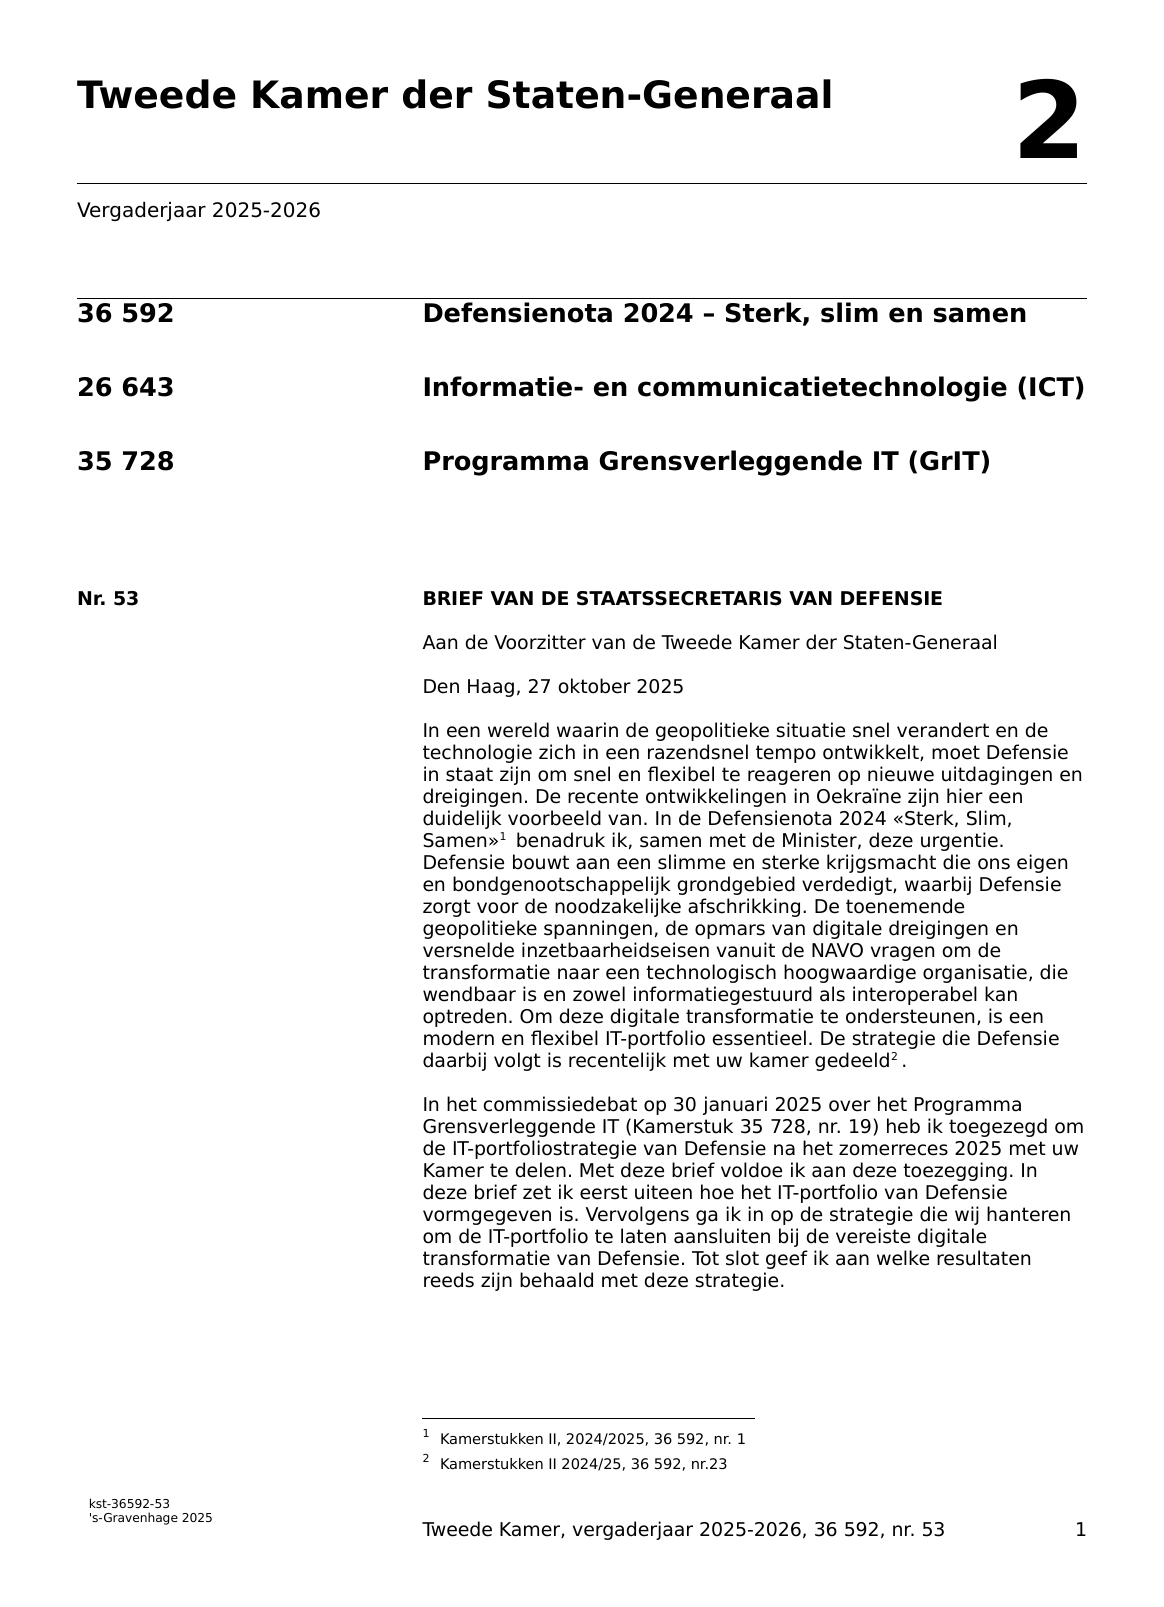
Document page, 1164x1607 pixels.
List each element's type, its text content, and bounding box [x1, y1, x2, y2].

text Kamerstukken II 2024/25, 36 592, nr.23 [422, 1452, 1087, 1474]
table_header 2 [886, 59, 1087, 183]
subtitle Nr. 53 BRIEF VAN DE STAATSSECRETARIS VAN DEFENSIE [77, 588, 1087, 610]
subtitle 35 728 Programma Grensverleggende IT (GrIT) [77, 447, 1087, 477]
subtitle 26 643 Informatie- en communicatietechnologie (ICT) [77, 373, 1087, 403]
text In het commissiedebat op 30 januari 2025 over het Programma Grensverleggende IT (Kamerstuk 35 728, nr. 19) heb ik toegezegd om de IT-portfoliostrategie van Defensie na het zomerreces 2025 met uw Kamer te delen. Met deze brief voldoe ik aan deze toezegging. In deze brief zet ik eerst uiteen hoe het IT-portfolio van Defensie vormgegeven is. Vervolgens ga ik in op de strategie die wij hanteren om de IT-portfolio te laten aansluiten bij de vereiste digitale transformatie van Defensie. Tot slot geef ik aan welke resultaten reeds zijn behaald met deze strategie. [422, 1094, 1087, 1292]
table_header Tweede Kamer der Staten-Generaal [77, 59, 886, 183]
text kst-36592-53 [88, 1497, 323, 1511]
table_cell Vergaderjaar 2025-2026 [77, 184, 1087, 298]
text 's-Gravenhage 2025 [88, 1511, 323, 1525]
subtitle 36 592 Defensienota 2024 – Sterk, slim en samen [77, 299, 1087, 329]
text Kamerstukken II, 2024/2025, 36 592, nr. 1 [422, 1427, 1087, 1449]
text In een wereld waarin de geopolitieke situatie snel verandert en de technologie zich in een razendsnel tempo ontwikkelt, moet Defensie in staat zijn om snel en flexibel te reageren op nieuwe uitdagingen en dreigingen. De recente ontwikkelingen in Oekraïne zijn hier een duidelijk voorbeeld van. In de Defensienota 2024 «Sterk, Slim, Samen» benadruk ik, samen met de Minister, deze urgentie. Defensie bouwt aan een slimme en sterke krijgsmacht die ons eigen en bondgenootschappelijk grondgebied verdedigt, waarbij Defensie zorgt voor de noodzakelijke afschrikking. De toenemende geopolitieke spanningen, de opmars van digitale dreigingen en versnelde inzetbaarheidseisen vanuit de NAVO vragen om de transformatie naar een technologisch hoogwaardige organisatie, die wendbaar is en zowel informatiegestuurd als interoperabel kan optreden. Om deze digitale transformatie te ondersteunen, is een modern en flexibel IT-portfolio essentieel. De strategie die Defensie daarbij volgt is recentelijk met uw kamer gedeeld. [422, 720, 1087, 1072]
text Den Haag, 27 oktober 2025 [422, 676, 1087, 698]
text Aan de Voorzitter van de Tweede Kamer der Staten-Generaal [422, 632, 1087, 654]
